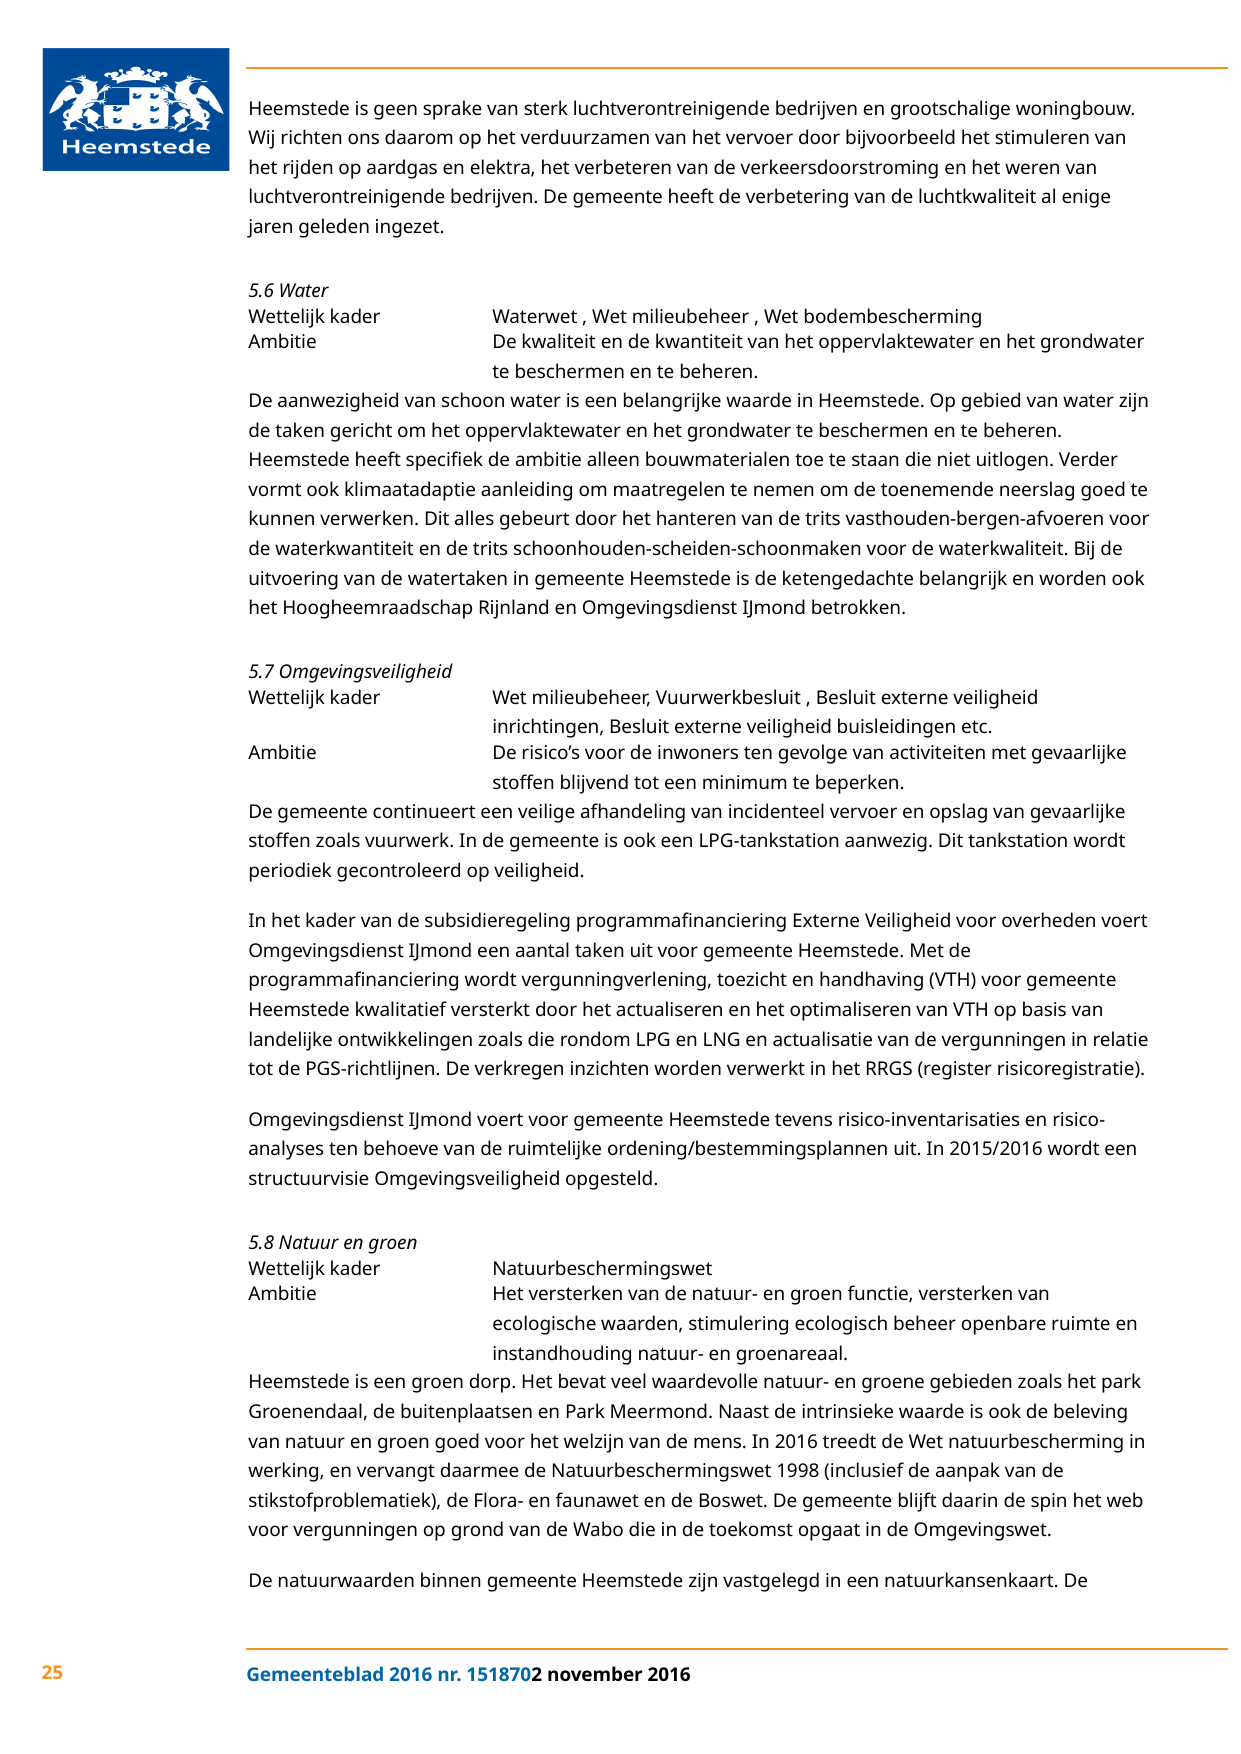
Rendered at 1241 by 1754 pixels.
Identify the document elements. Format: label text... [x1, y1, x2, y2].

table_header Wet milieubeheer, Vuurwerkbesluit , Besluit externe veiligheid inrichtingen, Besluit externe veiligheid buisleidingen etc. [492, 684, 1152, 739]
text 5.7 Omgevingsveiligheid [248, 658, 1152, 684]
table_cell De risico’s voor de inwoners ten gevolge van activiteiten met gevaarlijke stoffen blijvend tot een minimum te beperken. [492, 739, 1152, 795]
text In het kader van de subsidieregeling programmafinanciering Externe Veiligheid voor overheden voert Omgevingsdienst IJmond een aantal taken uit voor gemeente Heemstede. Met de programmafinanciering wordt vergunningverlening, toezicht en handhaving (VTH) voor gemeente Heemstede kwalitatief versterkt door het actualiseren en het optimaliseren van VTH op basis van landelijke ontwikkelingen zoals die rondom LPG en LNG en actualisatie van de vergunningen in relatie tot de PGS-richtlijnen. De verkregen inzichten worden verwerkt in het RRGS (register risicoregistratie). [248, 907, 1152, 1081]
table_header Natuurbeschermingswet [492, 1255, 1152, 1281]
table_cell Ambitie [248, 1281, 492, 1365]
text De aanwezigheid van schoon water is een belangrijke waarde in Heemstede. Op gebied van water zijn de taken gericht om het oppervlaktewater en het grondwater te beschermen en te beheren. Heemstede heeft specifiek de ambitie alleen bouwmaterialen toe te staan die niet uitlogen. Verder vormt ook klimaatadaptie aanleiding om maatregelen te nemen om de toenemende neerslag goed te kunnen verwerken. Dit alles gebeurt door het hanteren van de trits vasthouden-bergen-afvoeren voor de waterkwantiteit en de trits schoonhouden-scheiden-schoonmaken voor de waterkwaliteit. Bij de uitvoering van de watertaken in gemeente Heemstede is de ketengedachte belangrijk en worden ook het Hoogheemraadschap Rijnland en Omgevingsdienst IJmond betrokken. [248, 387, 1152, 620]
text 5.8 Natuur en groen [248, 1229, 1152, 1255]
text Heemstede is geen sprake van sterk luchtverontreinigende bedrijven en grootschalige woningbouw. Wij richten ons daarom op het verduurzamen van het vervoer door bijvoorbeeld het stimuleren van het rijden op aardgas en elektra, het verbeteren van de verkeersdoorstroming en het weren van luchtverontreinigende bedrijven. De gemeente heeft de verbetering van de luchtkwaliteit al enige jaren geleden ingezet. [248, 95, 1152, 239]
table_cell Ambitie [248, 739, 492, 795]
table_header Wettelijk kader [248, 684, 492, 739]
table_header Wettelijk kader [248, 303, 492, 329]
table_cell Het versterken van de natuur- en groen functie, versterken van ecologische waarden, stimulering ecologisch beheer openbare ruimte en instandhouding natuur- en groenareaal. [492, 1281, 1152, 1365]
table_header Waterwet , Wet milieubeheer , Wet bodembescherming [492, 303, 1152, 329]
picture [41, 47, 231, 172]
table_cell Ambitie [248, 329, 492, 384]
text Heemstede is een groen dorp. Het bevat veel waardevolle natuur- en groene gebieden zoals het park Groenendaal, de buitenplaatsen en Park Meermond. Naast de intrinsieke waarde is ook de beleving van natuur en groen goed voor het welzijn van de mens. In 2016 treedt de Wet natuurbescherming in werking, en vervangt daarmee de Natuurbeschermingswet 1998 (inclusief de aanpak van de stikstofproblematiek), de Flora- en faunawet en de Boswet. De gemeente blijft daarin de spin het web voor vergunningen op grond van de Wabo die in de toekomst opgaat in de Omgevingswet. [248, 1369, 1152, 1542]
text De natuurwaarden binnen gemeente Heemstede zijn vastgelegd in een natuurkansenkaart. De [248, 1567, 1152, 1593]
text 5.6 Water [248, 277, 1152, 303]
text Omgevingsdienst IJmond voert voor gemeente Heemstede tevens risico-inventarisaties en risico-analyses ten behoeve van de ruimtelijke ordening/bestemmingsplannen uit. In 2015/2016 wordt een structuurvisie Omgevingsveiligheid opgesteld. [248, 1106, 1152, 1191]
text De gemeente continueert een veilige afhandeling van incidenteel vervoer en opslag van gevaarlijke stoffen zoals vuurwerk. In de gemeente is ook een LPG-tankstation aanwezig. Dit tankstation wordt periodiek gecontroleerd op veiligheid. [248, 798, 1152, 883]
table_cell De kwaliteit en de kwantiteit van het oppervlaktewater en het grondwater te beschermen en te beheren. [492, 329, 1152, 384]
table_header Wettelijk kader [248, 1255, 492, 1281]
